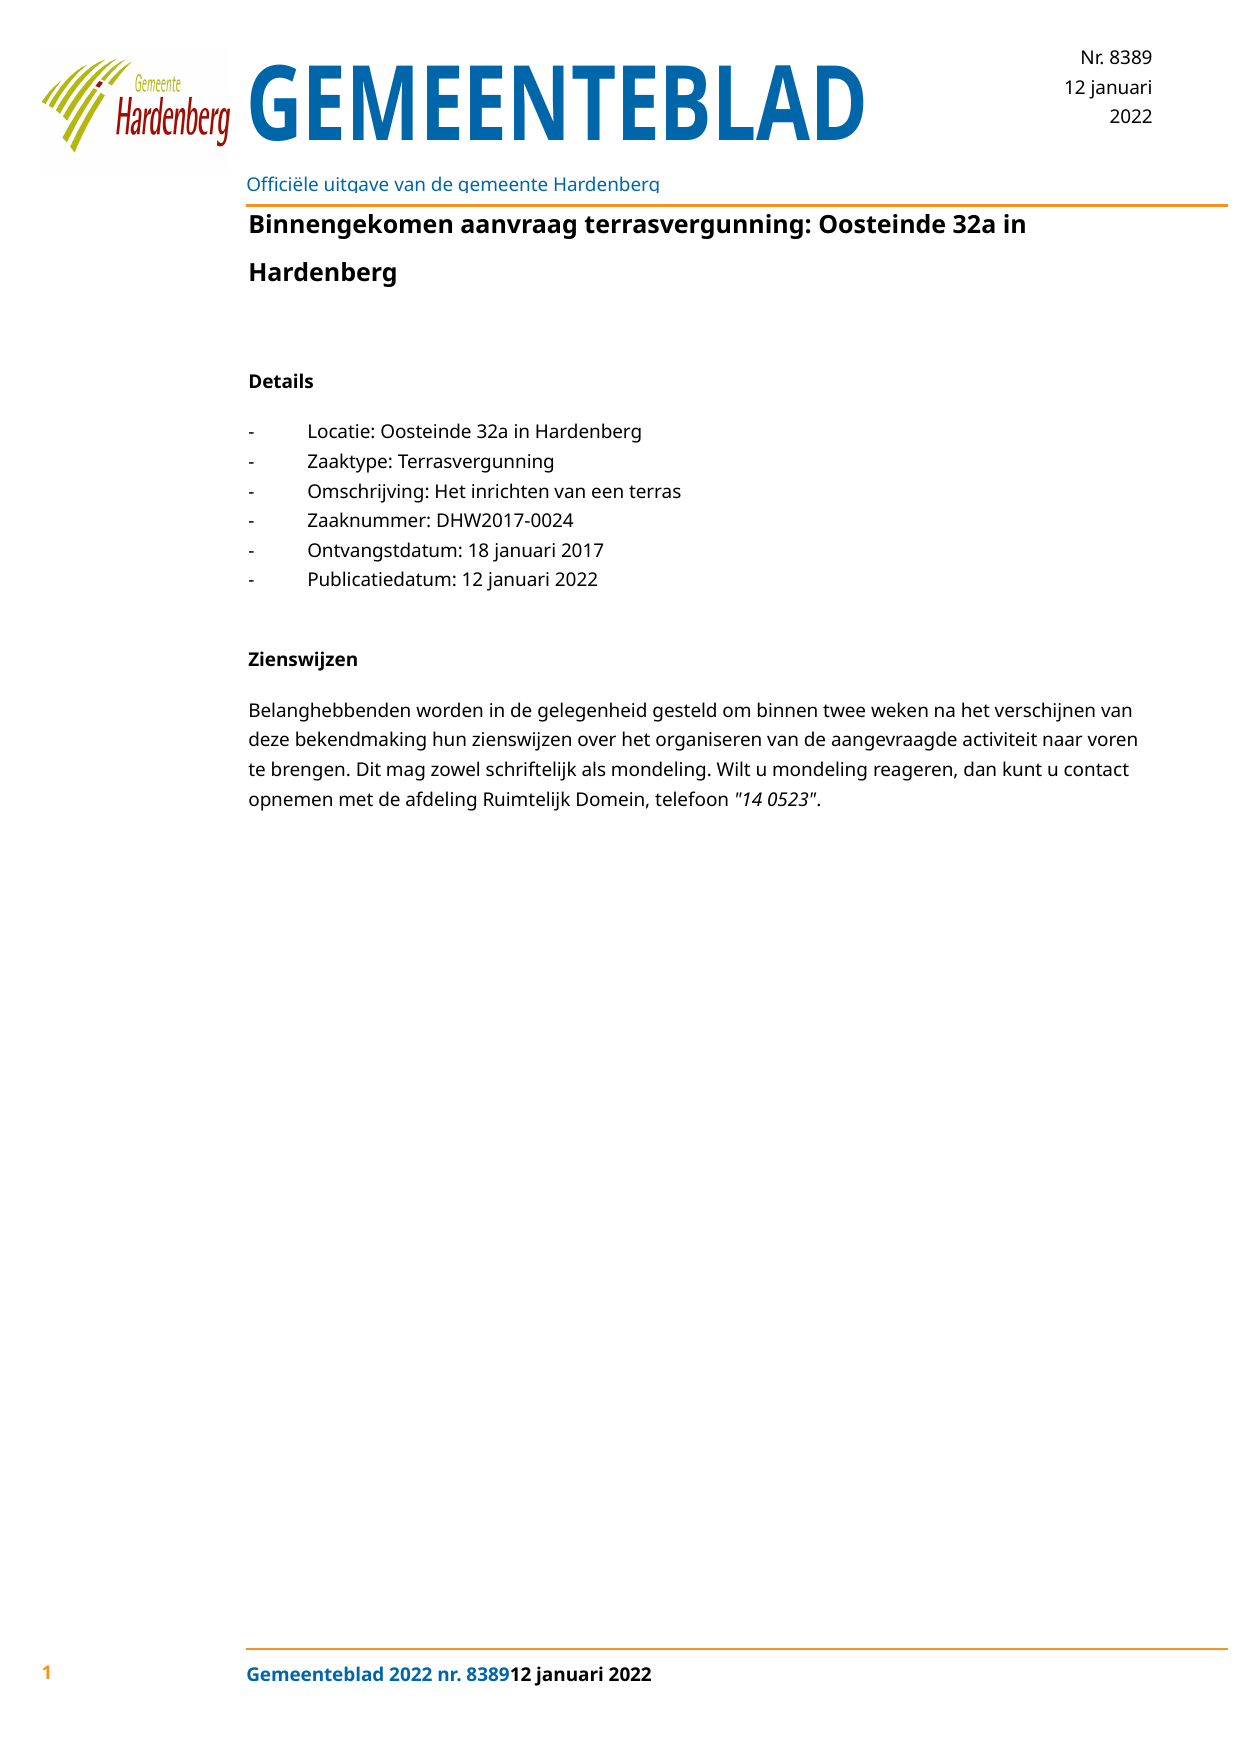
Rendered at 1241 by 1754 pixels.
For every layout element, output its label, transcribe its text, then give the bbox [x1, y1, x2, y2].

list Publicatiedatum: 12 januari 2022 [248, 567, 1152, 592]
text Binnengekomen aanvraag terrasvergunning: Oosteinde 32a in Hardenberg [248, 207, 1152, 288]
list Ontvangstdatum: 18 januari 2017 [248, 537, 1152, 563]
picture [41, 47, 231, 172]
list Omschrijving: Het inrichten van een terras [248, 478, 1152, 504]
list Zaaknummer: DHW2017-0024 [248, 507, 1152, 533]
text Details [248, 368, 1152, 394]
list Locatie: Oosteinde 32a in Hardenberg [248, 419, 1152, 444]
text Belanghebbenden worden in de gelegenheid gesteld om binnen twee weken na het verschijnen van deze bekendmaking hun zienswijzen over het organiseren van de aangevraagde activiteit naar voren te brengen. Dit mag zowel schriftelijk als mondeling. Wilt u mondeling reageren, dan kunt u contact opnemen met de afdeling Ruimtelijk Domein, telefoon "14 0523". [248, 697, 1152, 812]
list Zaaktype: Terrasvergunning [248, 448, 1152, 474]
text Zienswijzen [248, 647, 1152, 672]
